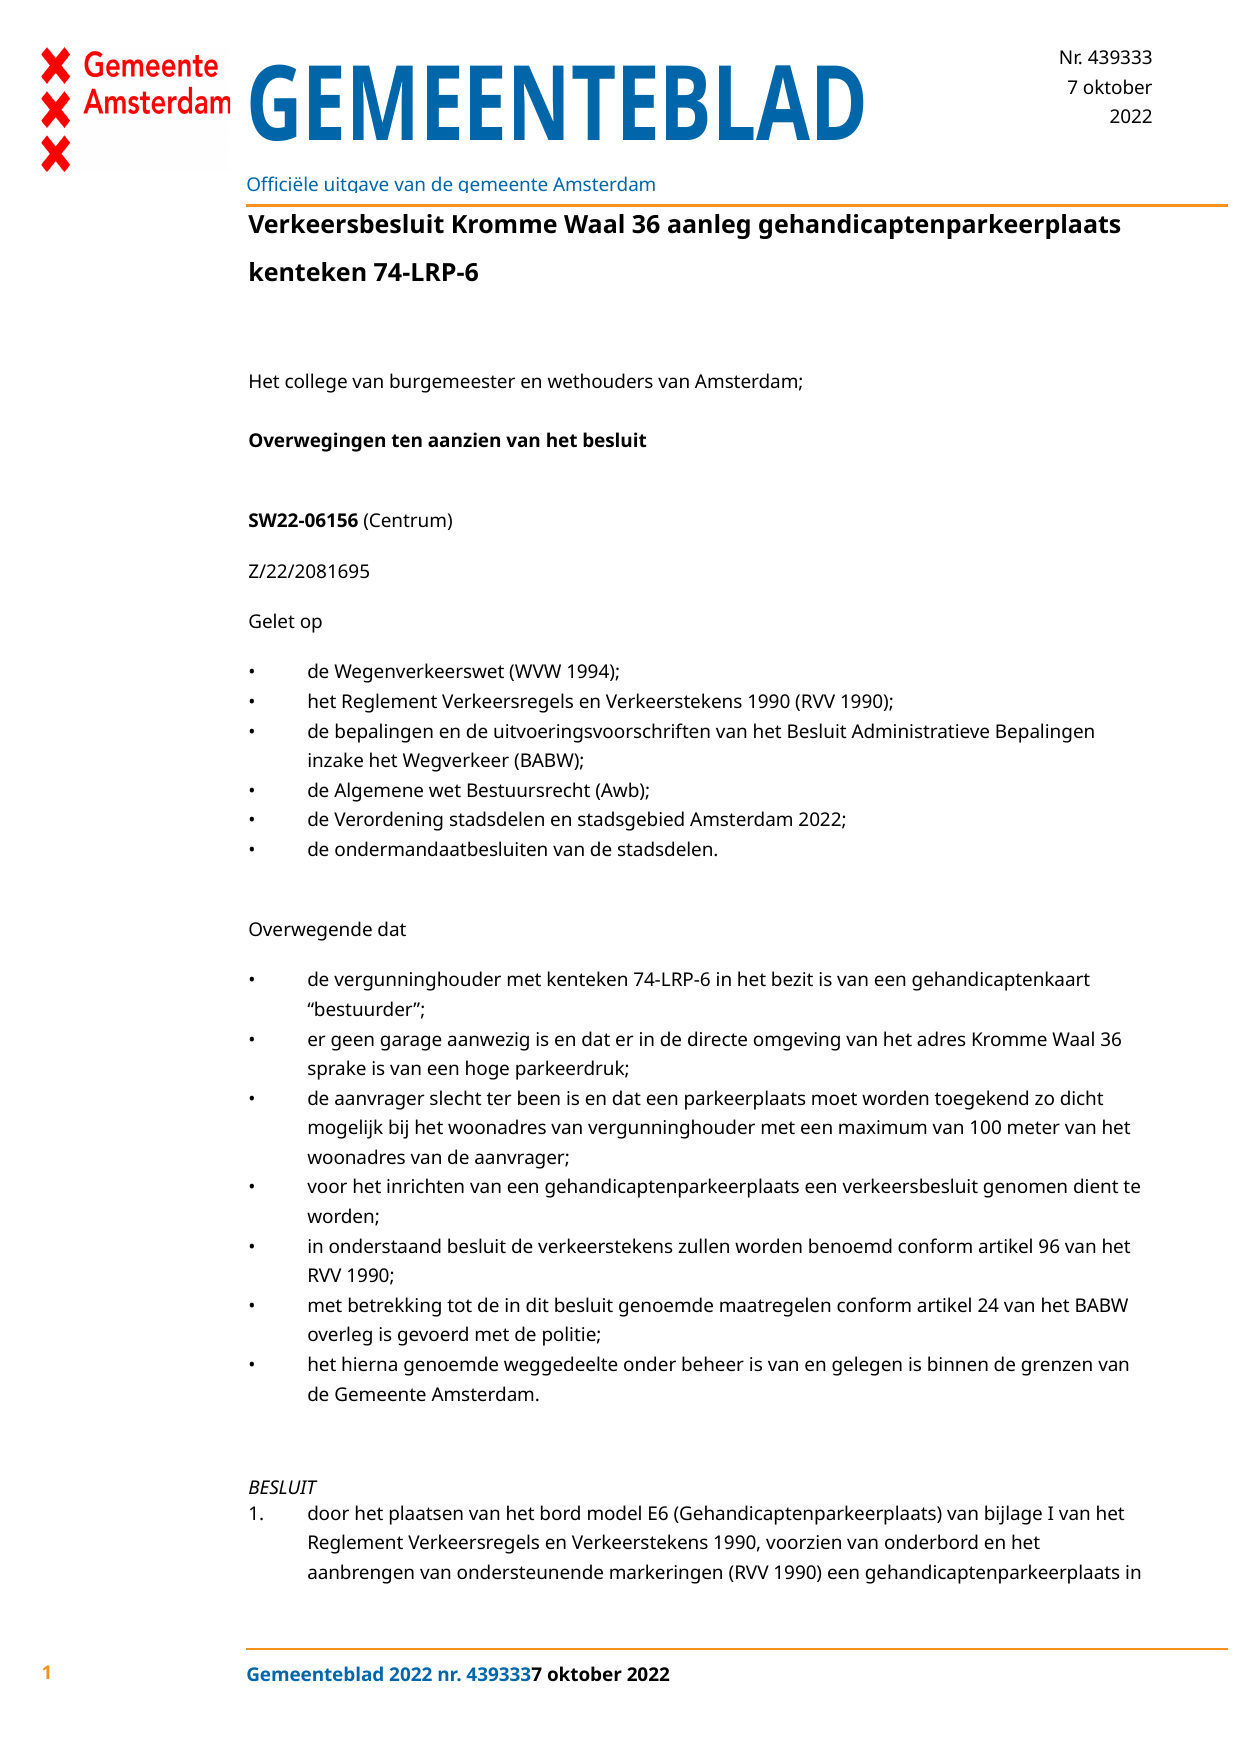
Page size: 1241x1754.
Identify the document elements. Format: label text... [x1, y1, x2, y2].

list de Verordening stadsdelen en stadsgebied Amsterdam 2022; [248, 807, 1152, 832]
list met betrekking tot de in dit besluit genoemde maatregelen conform artikel 24 van het BABW overleg is gevoerd met de politie; [248, 1292, 1152, 1347]
text Overwegende dat [248, 916, 1152, 942]
list de bepalingen en de uitvoeringsvoorschriften van het Besluit Administratieve Bepalingen inzake het Wegverkeer (BABW); [248, 718, 1152, 773]
text BESLUIT [248, 1474, 1152, 1500]
list de aanvrager slecht ter been is en dat een parkeerplaats moet worden toegekend zo dicht mogelijk bij het woonadres van vergunninghouder met een maximum van 100 meter van het woonadres van de aanvrager; [248, 1085, 1152, 1170]
text SW22-06156 (Centrum) [248, 507, 1152, 533]
text Gelet op [248, 608, 1152, 634]
list in onderstaand besluit de verkeerstekens zullen worden benoemd conform artikel 96 van het RVV 1990; [248, 1233, 1152, 1288]
list het hierna genoemde weggedeelte onder beheer is van en gelegen is binnen de grenzen van de Gemeente Amsterdam. [248, 1351, 1152, 1406]
list de Wegenverkeerswet (WVW 1994); [248, 659, 1152, 684]
list er geen garage aanwezig is en dat er in de directe omgeving van het adres Kromme Waal 36 sprake is van een hoge parkeerdruk; [248, 1026, 1152, 1081]
text Verkeersbesluit Kromme Waal 36 aanleg gehandicaptenparkeerplaats kenteken 74-LRP-6 [248, 207, 1152, 288]
list de vergunninghouder met kenteken 74-LRP-6 in het bezit is van een gehandicaptenkaart “bestuurder”; [248, 967, 1152, 1022]
list door het plaatsen van het bord model E6 (Gehandicaptenparkeerplaats) van bijlage I van het Reglement Verkeersregels en Verkeerstekens 1990, voorzien van onderbord en het aanbrengen van ondersteunende markeringen (RVV 1990) een gehandicaptenparkeerplaats in [248, 1500, 1152, 1585]
list het Reglement Verkeersregels en Verkeerstekens 1990 (RVV 1990); [248, 688, 1152, 714]
text Overwegingen ten aanzien van het besluit [248, 427, 1152, 453]
list voor het inrichten van een gehandicaptenparkeerplaats een verkeersbesluit genomen dient te worden; [248, 1174, 1152, 1229]
text Z/22/2081695 [248, 558, 1152, 583]
list de ondermandaatbesluiten van de stadsdelen. [248, 836, 1152, 862]
list de Algemene wet Bestuursrecht (Awb); [248, 777, 1152, 803]
picture [41, 47, 231, 172]
text Het college van burgemeester en wethouders van Amsterdam; [248, 368, 1152, 394]
